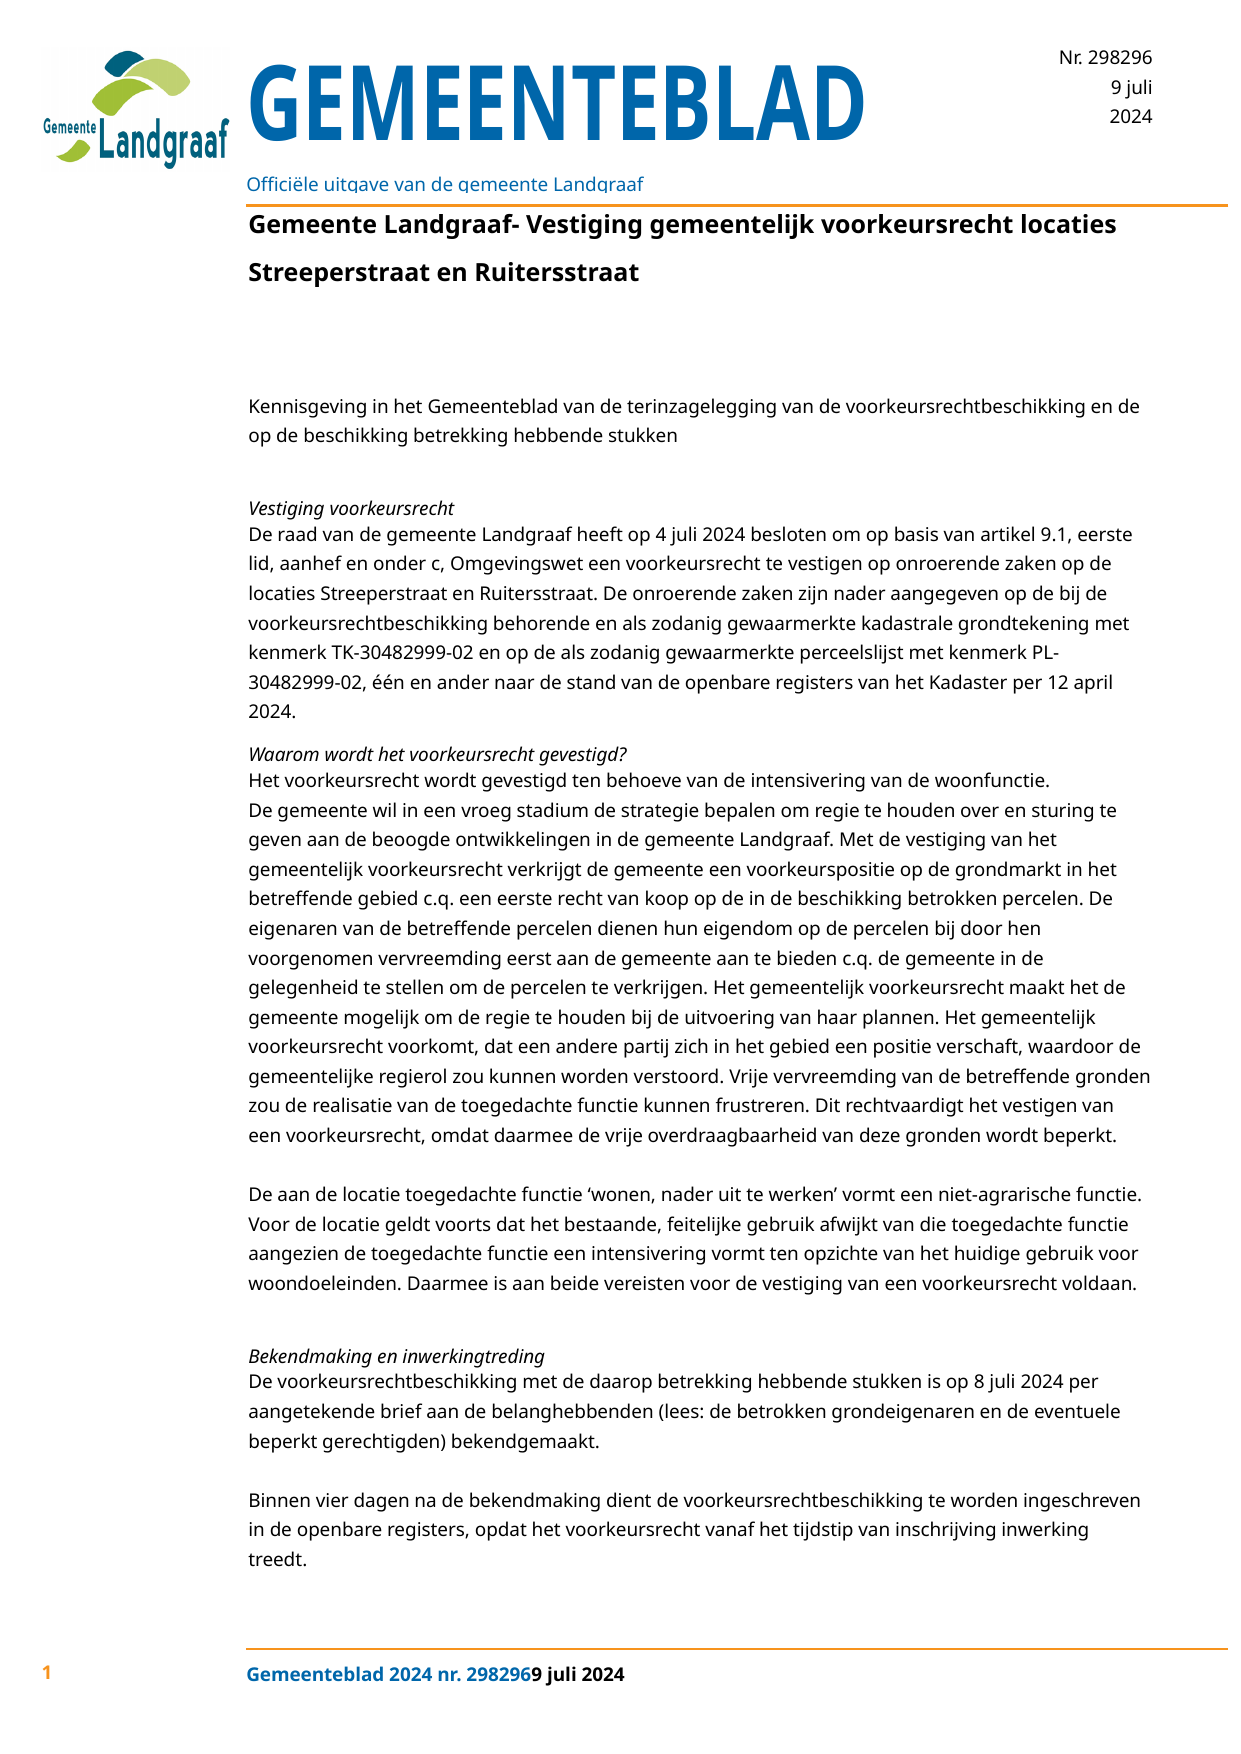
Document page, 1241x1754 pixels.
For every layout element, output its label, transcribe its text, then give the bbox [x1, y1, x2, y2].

text De gemeente wil in een vroeg stadium de strategie bepalen om regie te houden over en sturing te geven aan de beoogde ontwikkelingen in de gemeente Landgraaf. Met de vestiging van het gemeentelijk voorkeursrecht verkrijgt de gemeente een voorkeurspositie op de grondmarkt in het betreffende gebied c.q. een eerste recht van koop op de in de beschikking betrokken percelen. De eigenaren van de betreffende percelen dienen hun eigendom op de percelen bij door hen voorgenomen vervreemding eerst aan de gemeente aan te bieden c.q. de gemeente in de gelegenheid te stellen om de percelen te verkrijgen. Het gemeentelijk voorkeursrecht maakt het de gemeente mogelijk om de regie te houden bij de uitvoering van haar plannen. Het gemeentelijk voorkeursrecht voorkomt, dat een andere partij zich in het gebied een positie verschaft, waardoor de gemeentelijke regierol zou kunnen worden verstoord. Vrije vervreemding van de betreffende gronden zou de realisatie van de toegedachte functie kunnen frustreren. Dit rechtvaardigt het vestigen van een voorkeursrecht, omdat daarmee de vrije overdraagbaarheid van deze gronden wordt beperkt. [248, 797, 1152, 1148]
text Gemeente Landgraaf- Vestiging gemeentelijk voorkeursrecht locaties Streeperstraat en Ruitersstraat [248, 207, 1152, 288]
picture [41, 47, 231, 172]
text Het voorkeursrecht wordt gevestigd ten behoeve van de intensivering van de woonfunctie. [248, 767, 1152, 793]
text Kennisgeving in het Gemeenteblad van de terinzagelegging van de voorkeursrechtbeschikking en de op de beschikking betrekking hebbende stukken [248, 393, 1152, 448]
text Binnen vier dagen na de bekendmaking dient de voorkeursrechtbeschikking te worden ingeschreven in de openbare registers, opdat het voorkeursrecht vanaf het tijdstip van inschrijving inwerking treedt. [248, 1487, 1152, 1572]
text Vestiging voorkeursrecht [248, 495, 1152, 521]
text De aan de locatie toegedachte functie ‘wonen, nader uit te werken’ vormt een niet-agrarische functie. Voor de locatie geldt voorts dat het bestaande, feitelijke gebruik afwijkt van die toegedachte functie aangezien de toegedachte functie een intensivering vormt ten opzichte van het huidige gebruik voor woondoeleinden. Daarmee is aan beide vereisten voor de vestiging van een voorkeursrecht voldaan. [248, 1181, 1152, 1296]
text Waarom wordt het voorkeursrecht gevestigd? [248, 742, 1152, 767]
text Bekendmaking en inwerkingtreding [248, 1343, 1152, 1369]
text De voorkeursrechtbeschikking met de daarop betrekking hebbende stukken is op 8 juli 2024 per aangetekende brief aan de belanghebbenden (lees: de betrokken grondeigenaren en de eventuele beperkt gerechtigden) bekendgemaakt. [248, 1369, 1152, 1453]
text De raad van de gemeente Landgraaf heeft op 4 juli 2024 besloten om op basis van artikel 9.1, eerste lid, aanhef en onder c, Omgevingswet een voorkeursrecht te vestigen op onroerende zaken op de locaties Streeperstraat en Ruitersstraat. De onroerende zaken zijn nader aangegeven op de bij de voorkeursrechtbeschikking behorende en als zodanig gewaarmerkte kadastrale grondtekening met kenmerk TK-30482999-02 en op de als zodanig gewaarmerkte perceelslijst met kenmerk PL-30482999-02, één en ander naar de stand van de openbare registers van het Kadaster per 12 april 2024. [248, 521, 1152, 724]
